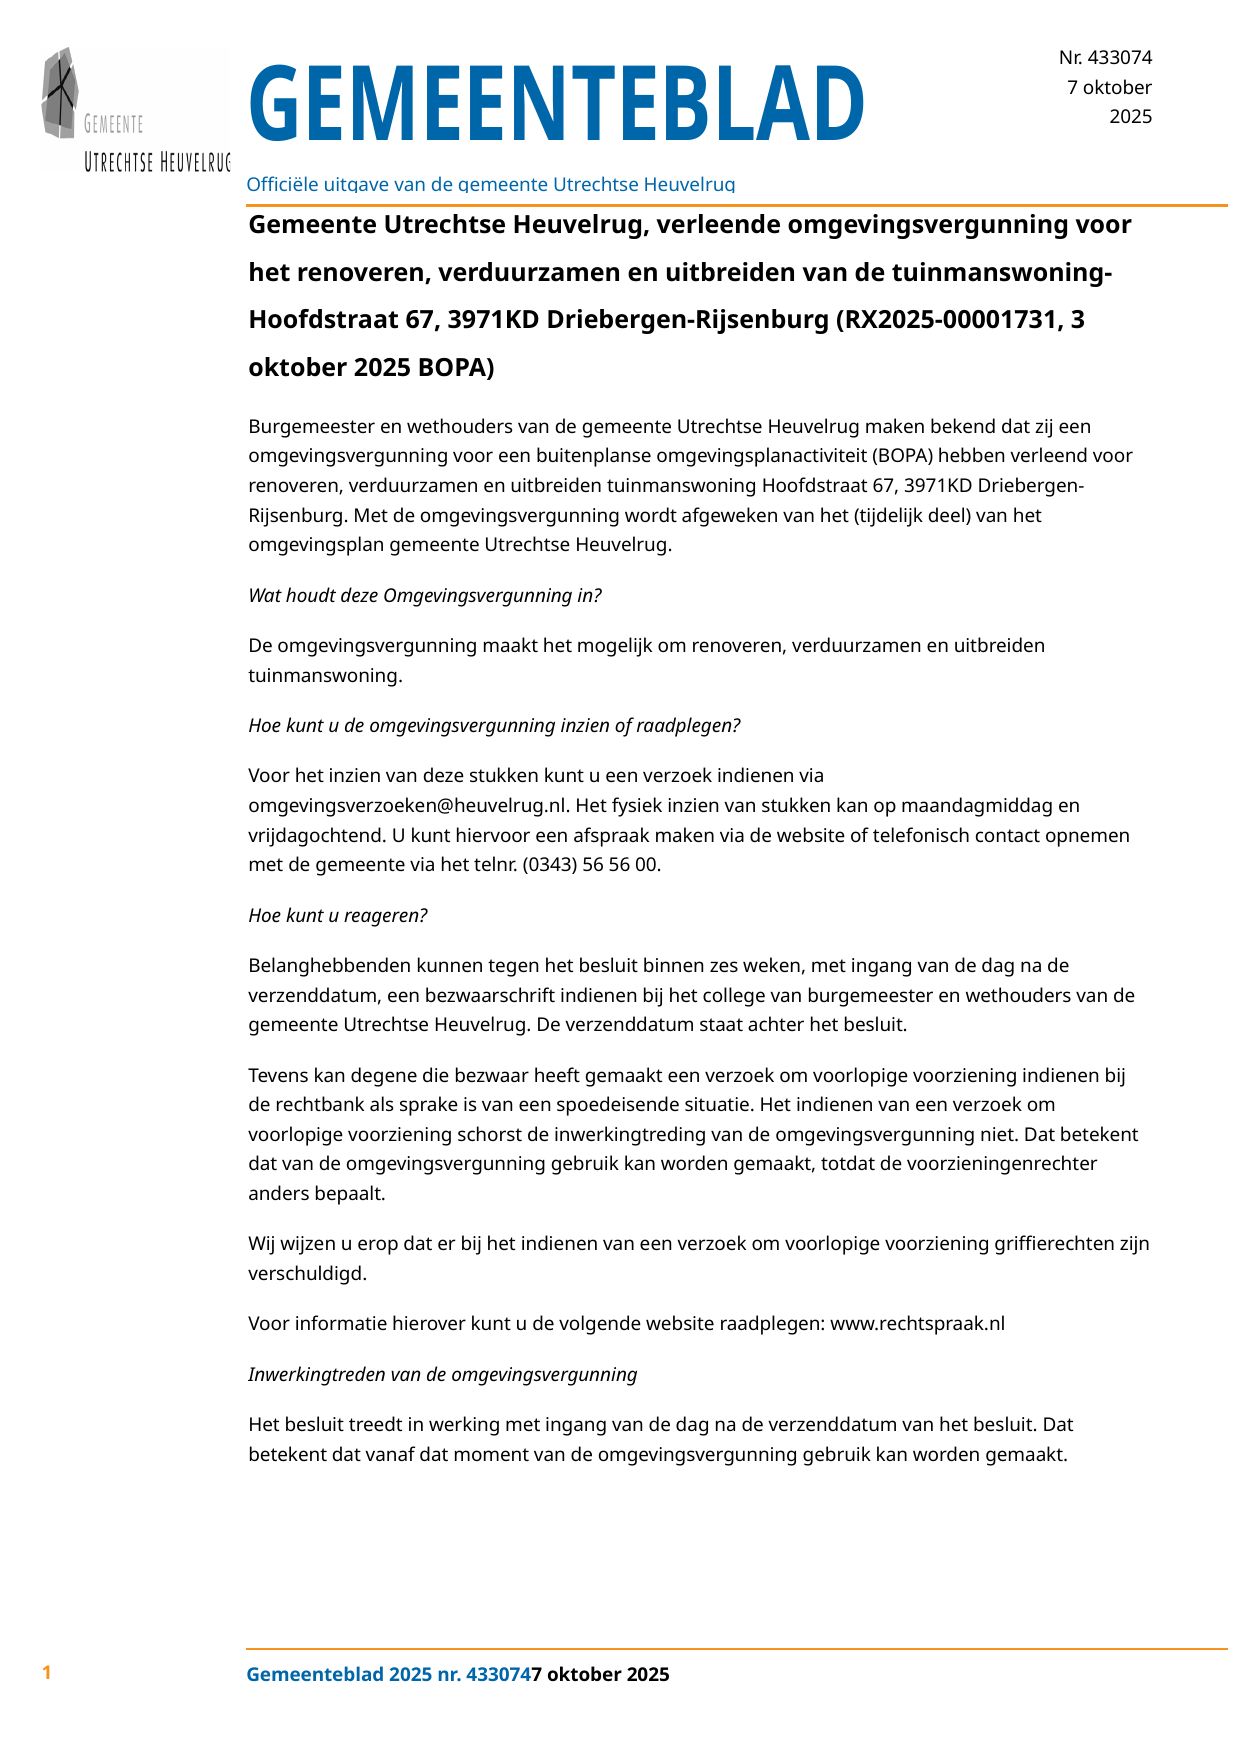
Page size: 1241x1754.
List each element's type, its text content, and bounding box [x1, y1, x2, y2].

text Voor het inzien van deze stukken kunt u een verzoek indienen via omgevingsverzoeken@heuvelrug.nl. Het fysiek inzien van stukken kan op maandagmiddag en vrijdagochtend. U kunt hiervoor een afspraak maken via de website of telefonisch contact opnemen met de gemeente via het telnr. (0343) 56 56 00. [248, 763, 1152, 877]
text Burgemeester en wethouders van de gemeente Utrechtse Heuvelrug maken bekend dat zij een omgevingsvergunning voor een buitenplanse omgevingsplanactiviteit (BOPA) hebben verleend voor renoveren, verduurzamen en uitbreiden tuinmanswoning Hoofdstraat 67, 3971KD Driebergen-Rijsenburg. Met de omgevingsvergunning wordt afgeweken van het (tijdelijk deel) van het omgevingsplan gemeente Utrechtse Heuvelrug. [248, 413, 1152, 557]
text Belanghebbenden kunnen tegen het besluit binnen zes weken, met ingang van de dag na de verzenddatum, een bezwaarschrift indienen bij het college van burgemeester en wethouders van de gemeente Utrechtse Heuvelrug. De verzenddatum staat achter het besluit. [248, 952, 1152, 1037]
text Hoe kunt u de omgevingsvergunning inzien of raadplegen? [248, 712, 1152, 738]
picture [41, 47, 231, 172]
text Wat houdt deze Omgevingsvergunning in? [248, 582, 1152, 608]
text Hoe kunt u reageren? [248, 902, 1152, 928]
text Voor informatie hierover kunt u de volgende website raadplegen: www.rechtspraak.nl [248, 1311, 1152, 1336]
text Gemeente Utrechtse Heuvelrug, verleende omgevingsvergunning voor het renoveren, verduurzamen en uitbreiden van de tuinmanswoning- Hoofdstraat 67, 3971KD Driebergen-Rijsenburg (RX2025-00001731, 3 oktober 2025 BOPA) [248, 207, 1152, 384]
text Inwerkingtreden van de omgevingsvergunning [248, 1361, 1152, 1387]
text Het besluit treedt in werking met ingang van de dag na de verzenddatum van het besluit. Dat betekent dat vanaf dat moment van de omgevingsvergunning gebruik kan worden gemaakt. [248, 1411, 1152, 1467]
text Tevens kan degene die bezwaar heeft gemaakt een verzoek om voorlopige voorziening indienen bij de rechtbank als sprake is van een spoedeisende situatie. Het indienen van een verzoek om voorlopige voorziening schorst de inwerkingtreding van de omgevingsvergunning niet. Dat betekent dat van de omgevingsvergunning gebruik kan worden gemaakt, totdat de voorzieningenrechter anders bepaalt. [248, 1062, 1152, 1206]
text De omgevingsvergunning maakt het mogelijk om renoveren, verduurzamen en uitbreiden tuinmanswoning. [248, 632, 1152, 688]
text Wij wijzen u erop dat er bij het indienen van een verzoek om voorlopige voorziening griffierechten zijn verschuldigd. [248, 1231, 1152, 1286]
